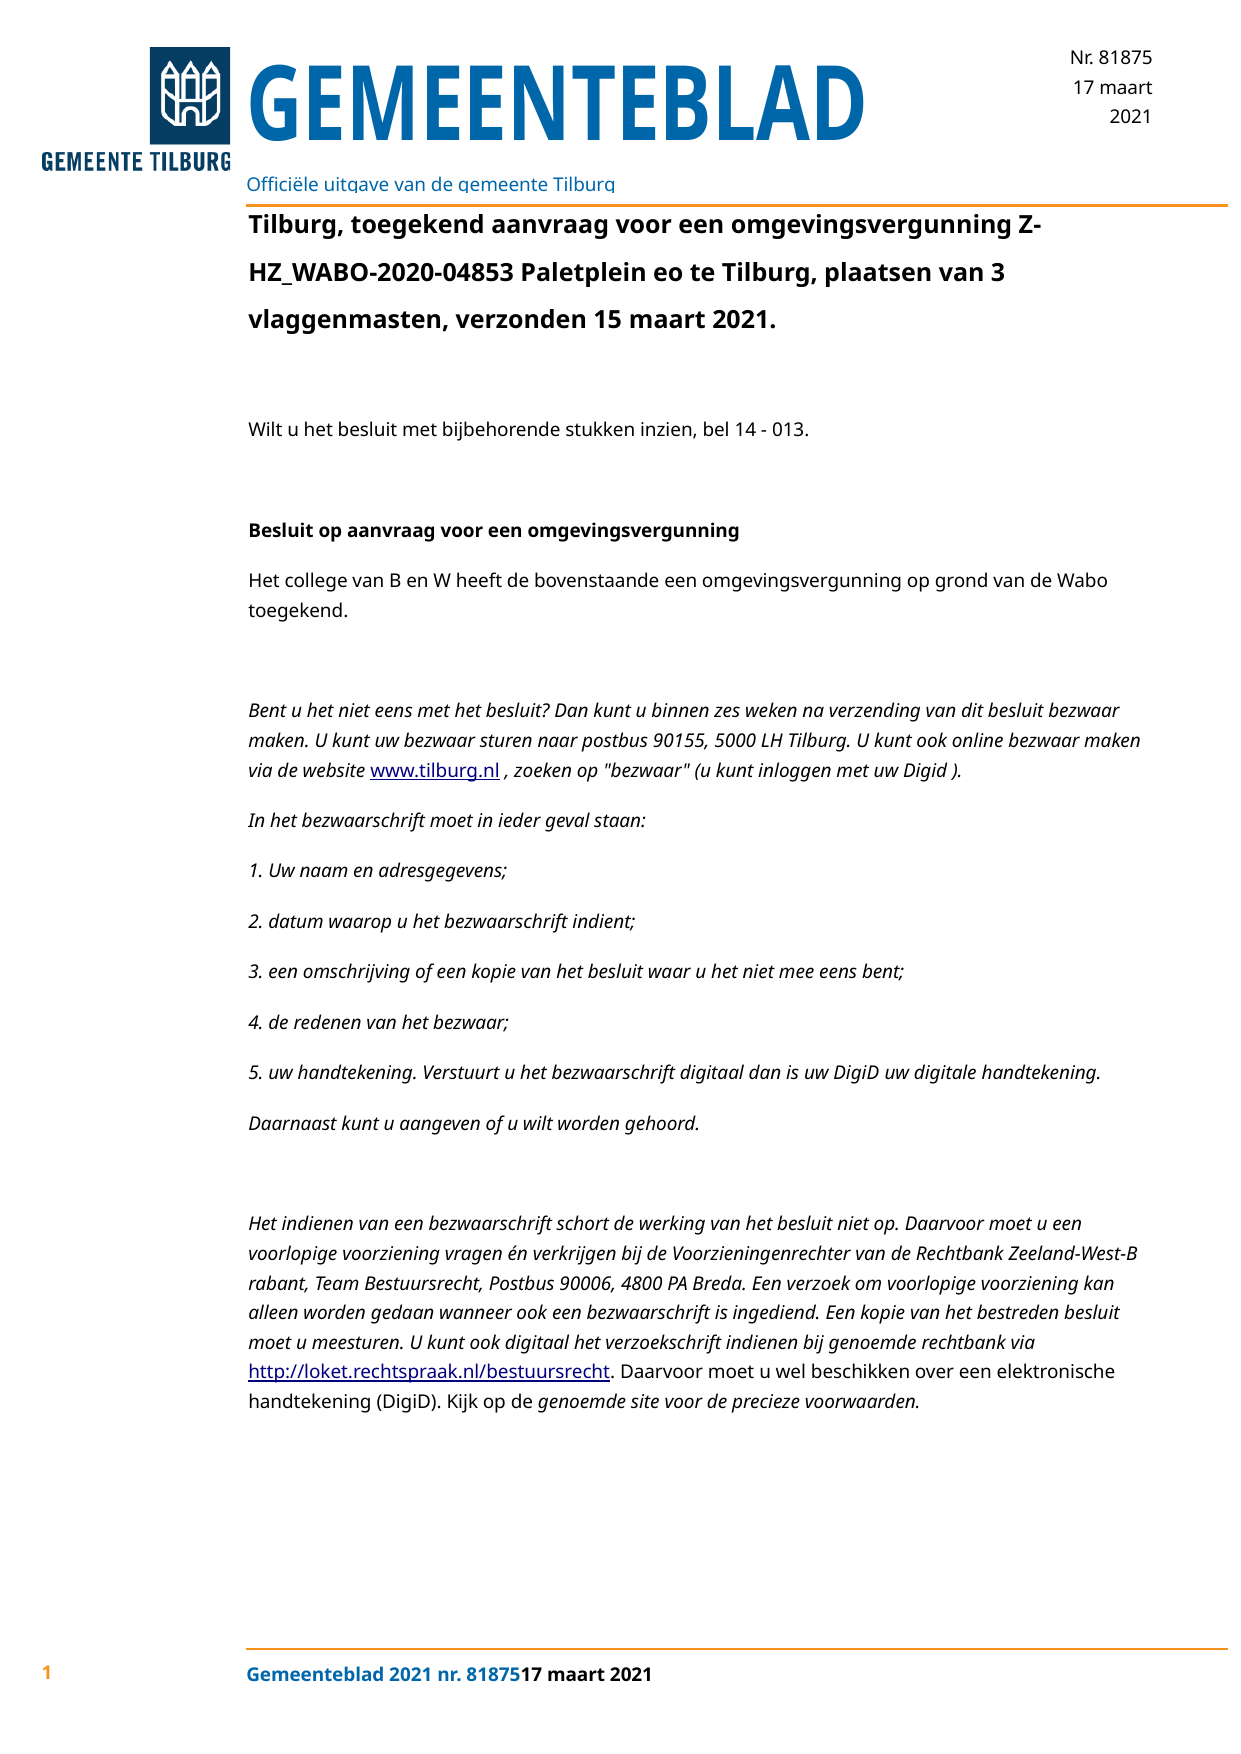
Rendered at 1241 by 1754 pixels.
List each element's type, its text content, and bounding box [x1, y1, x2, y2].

text 5. uw handtekening. Verstuurt u het bezwaarschrift digitaal dan is uw DigiD uw digitale handtekening. [248, 1059, 1152, 1085]
text Wilt u het besluit met bijbehorende stukken inzien, bel 14 - 013. [248, 416, 1152, 442]
text Bent u het niet eens met het besluit? Dan kunt u binnen zes weken na verzending van dit besluit bezwaar maken. U kunt uw bezwaar sturen naar postbus 90155, 5000 LH Tilburg. U kunt ook online bezwaar maken via de website www.tilburg.nl , zoeken op "bezwaar" (u kunt inloggen met uw Digid ). [248, 698, 1152, 782]
text Het college van B en W heeft de bovenstaande een omgevingsvergunning op grond van de Wabo toegekend. [248, 567, 1152, 622]
text 4. de redenen van het bezwaar; [248, 1009, 1152, 1034]
text Het indienen van een bezwaarschrift schort de werking van het besluit niet op. Daarvoor moet u een voorlopige voorziening vragen én verkrijgen bij de Voorzieningenrechter van de Rechtbank Zeeland-West-B rabant, Team Bestuursrecht, Postbus 90006, 4800 PA Breda. Een verzoek om voorlopige voorziening kan alleen worden gedaan wanneer ook een bezwaarschrift is ingediend. Een kopie van het bestreden besluit moet u meesturen. U kunt ook digitaal het verzoekschrift indienen bij genoemde rechtbank via http://loket.rechtspraak.nl/bestuursrecht. Daarvoor moet u wel beschikken over een elektronische handtekening (DigiD). Kijk op de genoemde site voor de precieze voorwaarden. [248, 1211, 1152, 1414]
text In het bezwaarschrift moet in ieder geval staan: [248, 807, 1152, 833]
text Tilburg, toegekend aanvraag voor een omgevingsvergunning Z-HZ_WABO-2020-04853 Paletplein eo te Tilburg, plaatsen van 3 vlaggenmasten, verzonden 15 maart 2021. [248, 207, 1152, 336]
text Besluit op aanvraag voor een omgevingsvergunning [248, 517, 1152, 542]
text 1. Uw naam en adresgegevens; [248, 858, 1152, 883]
text 2. datum waarop u het bezwaarschrift indient; [248, 908, 1152, 934]
text 3. een omschrijving of een kopie van het besluit waar u het niet mee eens bent; [248, 958, 1152, 984]
text Daarnaast kunt u aangeven of u wilt worden gehoord. [248, 1110, 1152, 1135]
picture [41, 47, 231, 172]
